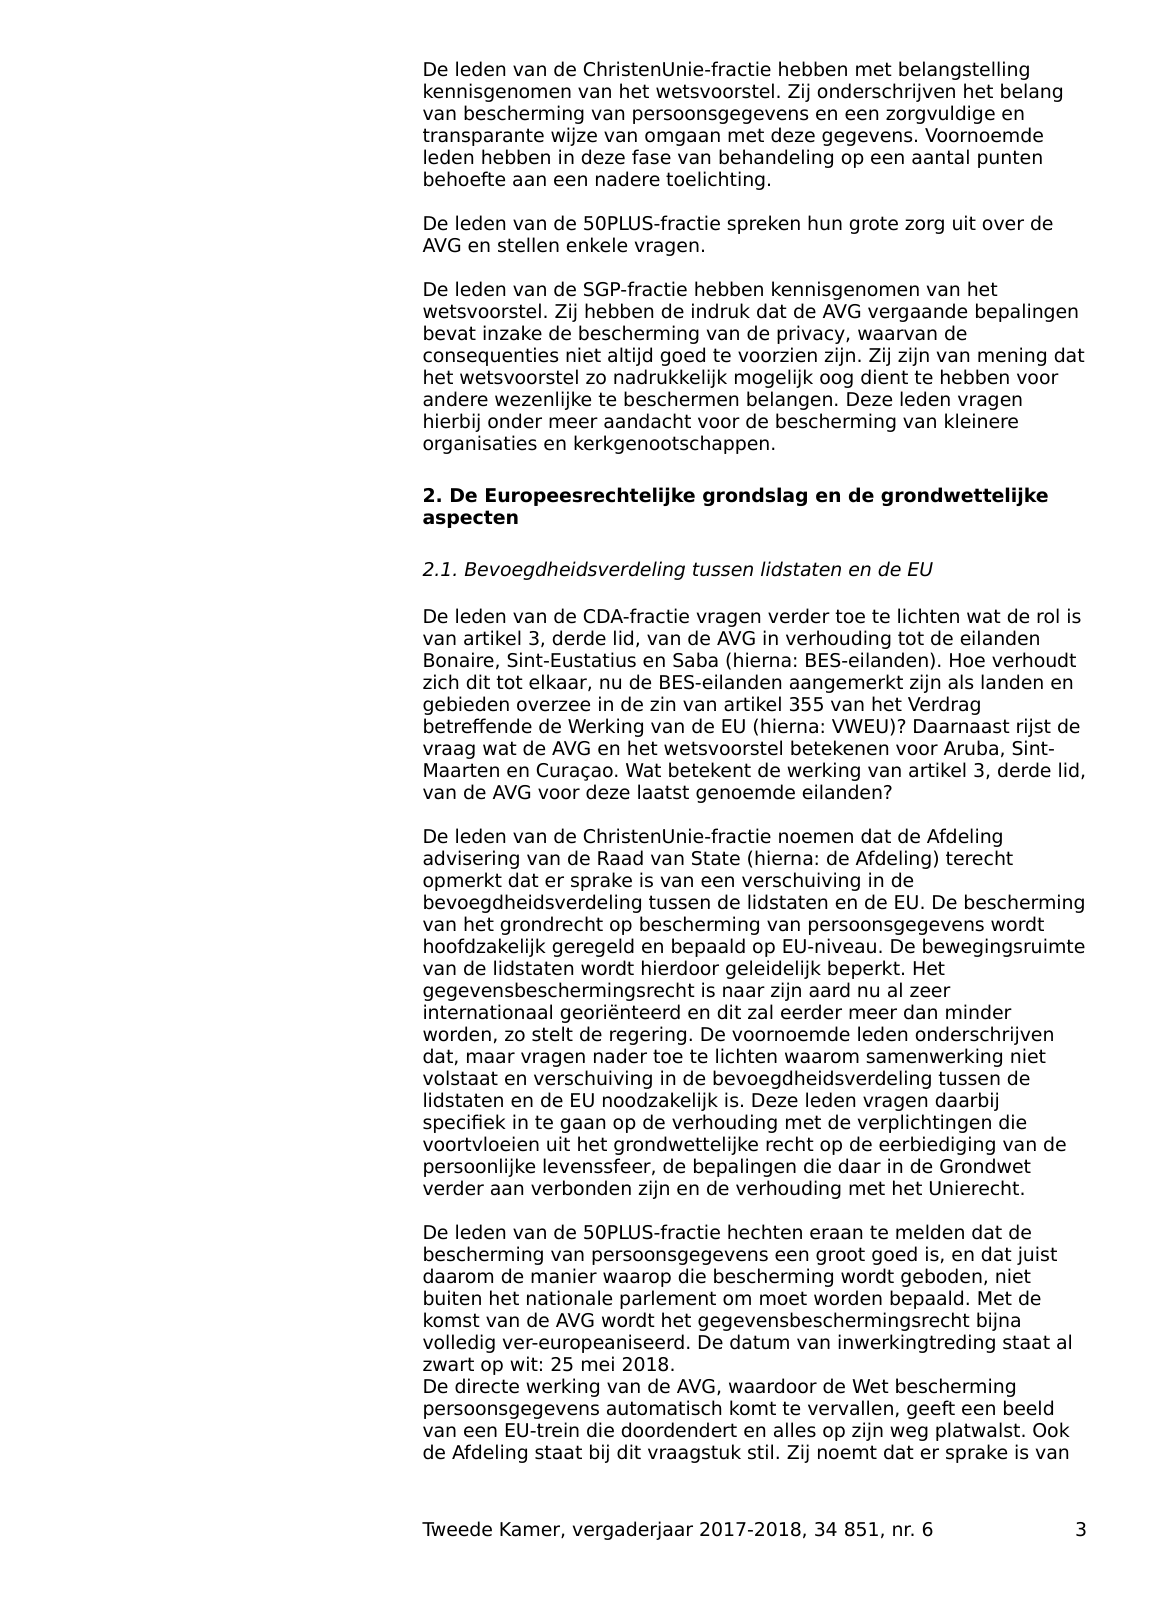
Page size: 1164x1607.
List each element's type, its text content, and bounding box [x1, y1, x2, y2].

text De leden van de SGP-fractie hebben kennisgenomen van het wetsvoorstel. Zij hebben de indruk dat de AVG vergaande bepalingen bevat inzake de bescherming van de privacy, waarvan de consequenties niet altijd goed te voorzien zijn. Zij zijn van mening dat het wetsvoorstel zo nadrukkelijk mogelijk oog dient te hebben voor andere wezenlijke te beschermen belangen. Deze leden vragen hierbij onder meer aandacht voor de bescherming van kleinere organisaties en kerkgenootschappen. [422, 279, 1087, 455]
text De leden van de 50PLUS-fractie hechten eraan te melden dat de bescherming van persoonsgegevens een groot goed is, en dat juist daarom de manier waarop die bescherming wordt geboden, niet buiten het nationale parlement om moet worden bepaald. Met de komst van de AVG wordt het gegevensbeschermingsrecht bijna volledig ver-europeaniseerd. De datum van inwerkingtreding staat al zwart op wit: 25 mei 2018. [422, 1222, 1087, 1376]
subtitle 2. De Europeesrechtelijke grondslag en de grondwettelijke aspecten [422, 485, 1087, 529]
subtitle 2.1. Bevoegdheidsverdeling tussen lidstaten en de EU [422, 559, 1087, 581]
text De leden van de 50PLUS-fractie spreken hun grote zorg uit over de AVG en stellen enkele vragen. [422, 213, 1087, 257]
text De leden van de ChristenUnie-fractie hebben met belangstelling kennisgenomen van het wetsvoorstel. Zij onderschrijven het belang van bescherming van persoonsgegevens en een zorgvuldige en transparante wijze van omgaan met deze gegevens. Voornoemde leden hebben in deze fase van behandeling op een aantal punten behoefte aan een nadere toelichting. [422, 59, 1087, 191]
text De directe werking van de AVG, waardoor de Wet bescherming persoonsgegevens automatisch komt te vervallen, geeft een beeld van een EU-trein die doordendert en alles op zijn weg platwalst. Ook de Afdeling staat bij dit vraagstuk stil. Zij noemt dat er sprake is van [422, 1376, 1087, 1464]
text De leden van de CDA-fractie vragen verder toe te lichten wat de rol is van artikel 3, derde lid, van de AVG in verhouding tot de eilanden Bonaire, Sint-Eustatius en Saba (hierna: BES-eilanden). Hoe verhoudt zich dit tot elkaar, nu de BES-eilanden aangemerkt zijn als landen en gebieden overzee in de zin van artikel 355 van het Verdrag betreffende de Werking van de EU (hierna: VWEU)? Daarnaast rijst de vraag wat de AVG en het wetsvoorstel betekenen voor Aruba, Sint-Maarten en Curaçao. Wat betekent de werking van artikel 3, derde lid, van de AVG voor deze laatst genoemde eilanden? [422, 606, 1087, 804]
text De leden van de ChristenUnie-fractie noemen dat de Afdeling advisering van de Raad van State (hierna: de Afdeling) terecht opmerkt dat er sprake is van een verschuiving in de bevoegdheidsverdeling tussen de lidstaten en de EU. De bescherming van het grondrecht op bescherming van persoonsgegevens wordt hoofdzakelijk geregeld en bepaald op EU-niveau. De bewegingsruimte van de lidstaten wordt hierdoor geleidelijk beperkt. Het gegevensbeschermingsrecht is naar zijn aard nu al zeer internationaal georiënteerd en dit zal eerder meer dan minder worden, zo stelt de regering. De voornoemde leden onderschrijven dat, maar vragen nader toe te lichten waarom samenwerking niet volstaat en verschuiving in de bevoegdheidsverdeling tussen de lidstaten en de EU noodzakelijk is. Deze leden vragen daarbij specifiek in te gaan op de verhouding met de verplichtingen die voortvloeien uit het grondwettelijke recht op de eerbiediging van de persoonlijke levenssfeer, de bepalingen die daar in de Grondwet verder aan verbonden zijn en de verhouding met het Unierecht. [422, 826, 1087, 1200]
